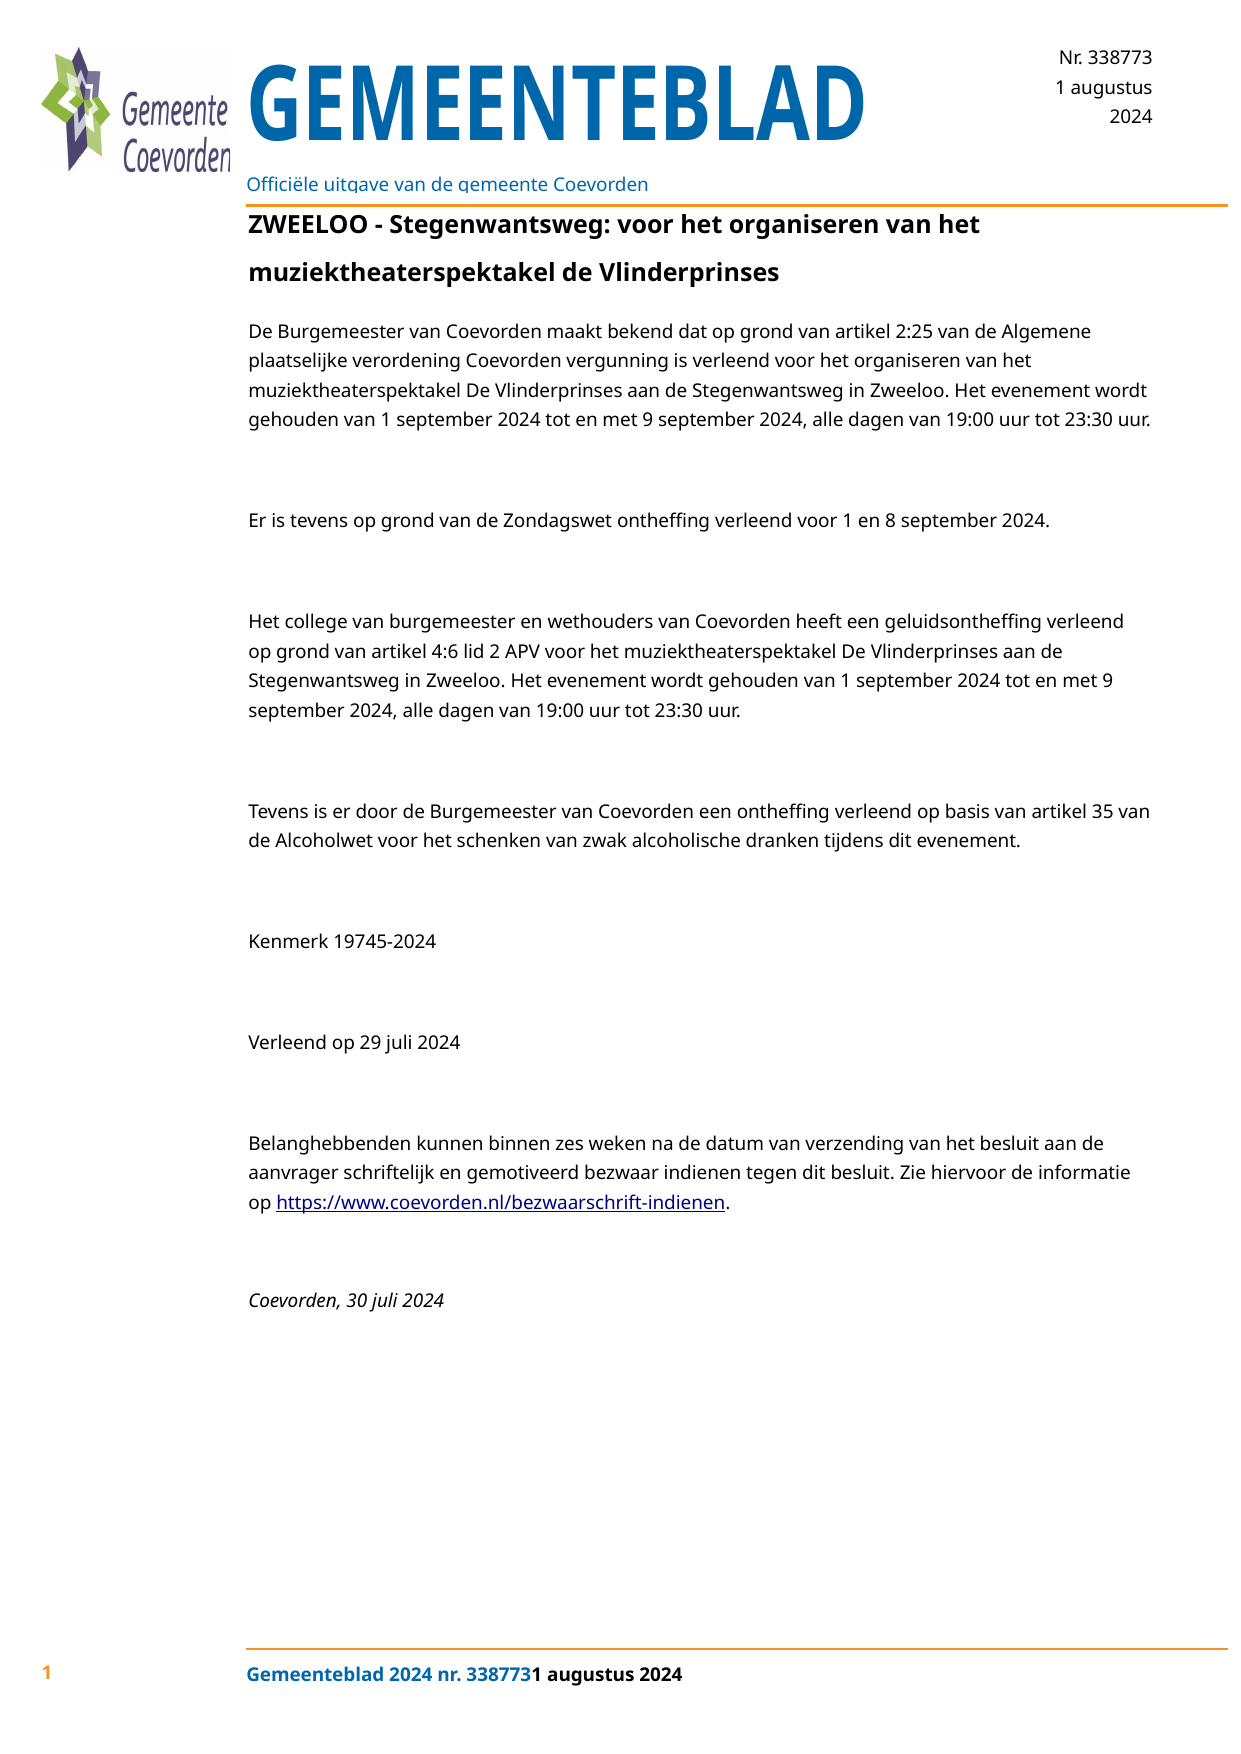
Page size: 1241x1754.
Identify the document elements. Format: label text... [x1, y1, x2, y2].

picture [41, 47, 231, 172]
text Belanghebbenden kunnen binnen zes weken na de datum van verzending van het besluit aan de aanvrager schriftelijk en gemotiveerd bezwaar indienen tegen dit besluit. Zie hiervoor de informatie op https://www.coevorden.nl/bezwaarschrift-indienen. [248, 1130, 1152, 1215]
text Verleend op 29 juli 2024 [248, 1029, 1152, 1055]
text Het college van burgemeester en wethouders van Coevorden heeft een geluidsontheffing verleend op grond van artikel 4:6 lid 2 APV voor het muziektheaterspektakel De Vlinderprinses aan de Stegenwantsweg in Zweeloo. Het evenement wordt gehouden van 1 september 2024 tot en met 9 september 2024, alle dagen van 19:00 uur tot 23:30 uur. [248, 608, 1152, 723]
text ZWEELOO - Stegenwantsweg: voor het organiseren van het muziektheaterspektakel de Vlinderprinses [248, 207, 1152, 288]
text De Burgemeester van Coevorden maakt bekend dat op grond van artikel 2:25 van de Algemene plaatselijke verordening Coevorden vergunning is verleend voor het organiseren van het muziektheaterspektakel De Vlinderprinses aan de Stegenwantsweg in Zweeloo. Het evenement wordt gehouden van 1 september 2024 tot en met 9 september 2024, alle dagen van 19:00 uur tot 23:30 uur. [248, 318, 1152, 432]
text Coevorden, 30 juli 2024 [248, 1287, 1152, 1313]
text Tevens is er door de Burgemeester van Coevorden een ontheffing verleend op basis van artikel 35 van de Alcoholwet voor het schenken van zwak alcoholische dranken tijdens dit evenement. [248, 798, 1152, 853]
text Kenmerk 19745-2024 [248, 928, 1152, 954]
text Er is tevens op grond van de Zondagswet ontheffing verleend voor 1 en 8 september 2024. [248, 507, 1152, 533]
